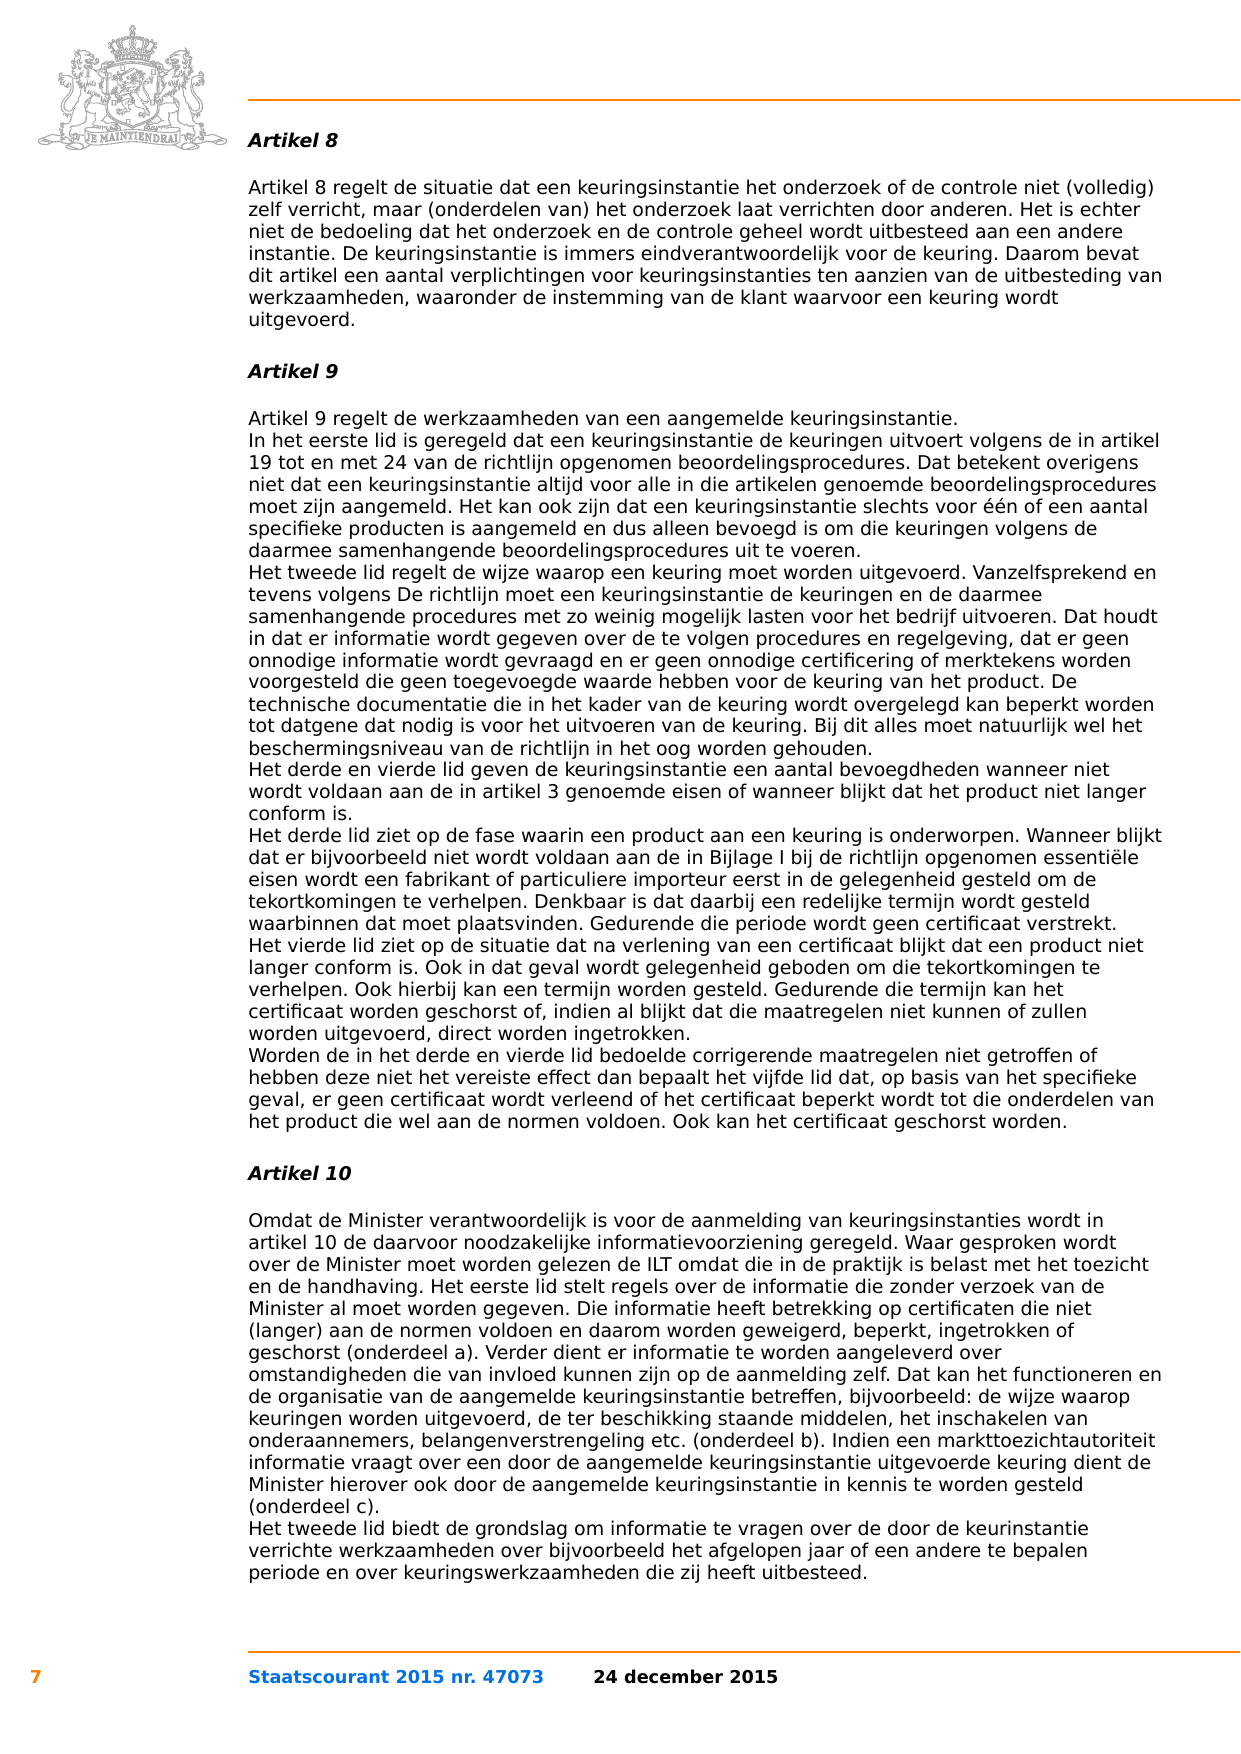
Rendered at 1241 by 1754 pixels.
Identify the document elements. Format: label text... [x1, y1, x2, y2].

picture [38, 25, 227, 150]
text In het eerste lid is geregeld dat een keuringsinstantie de keuringen uitvoert volgens de in artikel 19 tot en met 24 van de richtlijn opgenomen beoordelingsprocedures. Dat betekent overigens niet dat een keuringsinstantie altijd voor alle in die artikelen genoemde beoordelingsprocedures moet zijn aangemeld. Het kan ook zijn dat een keuringsinstantie slechts voor één of een aantal specifieke producten is aangemeld en dus alleen bevoegd is om die keuringen volgens de daarmee samenhangende beoordelingsprocedures uit te voeren. [248, 430, 1163, 562]
text Worden de in het derde en vierde lid bedoelde corrigerende maatregelen niet getroffen of hebben deze niet het vereiste effect dan bepaalt het vijfde lid dat, op basis van het specifieke geval, er geen certificaat wordt verleend of het certificaat beperkt wordt tot die onderdelen van het product die wel aan de normen voldoen. Ook kan het certificaat geschorst worden. [248, 1045, 1163, 1133]
text Het derde lid ziet op de fase waarin een product aan een keuring is onderworpen. Wanneer blijkt dat er bijvoorbeeld niet wordt voldaan aan de in Bijlage I bij de richtlijn opgenomen essentiële eisen wordt een fabrikant of particuliere importeur eerst in de gelegenheid gesteld om de tekortkomingen te verhelpen. Denkbaar is dat daarbij een redelijke termijn wordt gesteld waarbinnen dat moet plaatsvinden. Gedurende die periode wordt geen certificaat verstrekt. [248, 825, 1163, 935]
text Het derde en vierde lid geven de keuringsinstantie een aantal bevoegdheden wanneer niet wordt voldaan aan de in artikel 3 genoemde eisen of wanneer blijkt dat het product niet langer conform is. [248, 759, 1163, 825]
text Het tweede lid regelt de wijze waarop een keuring moet worden uitgevoerd. Vanzelfsprekend en tevens volgens De richtlijn moet een keuringsinstantie de keuringen en de daarmee samenhangende procedures met zo weinig mogelijk lasten voor het bedrijf uitvoeren. Dat houdt in dat er informatie wordt gegeven over de te volgen procedures en regelgeving, dat er geen onnodige informatie wordt gevraagd en er geen onnodige certificering of merktekens worden voorgesteld die geen toegevoegde waarde hebben voor de keuring van het product. De technische documentatie die in het kader van de keuring wordt overgelegd kan beperkt worden tot datgene dat nodig is voor het uitvoeren van de keuring. Bij dit alles moet natuurlijk wel het beschermingsniveau van de richtlijn in het oog worden gehouden. [248, 562, 1163, 759]
text Artikel 9 regelt de werkzaamheden van een aangemelde keuringsinstantie. [248, 408, 1163, 430]
subtitle Artikel 9 [248, 361, 1163, 383]
text Het vierde lid ziet op de situatie dat na verlening van een certificaat blijkt dat een product niet langer conform is. Ook in dat geval wordt gelegenheid geboden om die tekortkomingen te verhelpen. Ook hierbij kan een termijn worden gesteld. Gedurende die termijn kan het certificaat worden geschorst of, indien al blijkt dat die maatregelen niet kunnen of zullen worden uitgevoerd, direct worden ingetrokken. [248, 935, 1163, 1045]
subtitle Artikel 10 [248, 1163, 1163, 1185]
subtitle Artikel 8 [248, 130, 1163, 152]
text Het tweede lid biedt de grondslag om informatie te vragen over de door de keurinstantie verrichte werkzaamheden over bijvoorbeeld het afgelopen jaar of een andere te bepalen periode en over keuringswerkzaamheden die zij heeft uitbesteed. [248, 1518, 1163, 1584]
text Artikel 8 regelt de situatie dat een keuringsinstantie het onderzoek of de controle niet (volledig) zelf verricht, maar (onderdelen van) het onderzoek laat verrichten door anderen. Het is echter niet de bedoeling dat het onderzoek en de controle geheel wordt uitbesteed aan een andere instantie. De keuringsinstantie is immers eindverantwoordelijk voor de keuring. Daarom bevat dit artikel een aantal verplichtingen voor keuringsinstanties ten aanzien van de uitbesteding van werkzaamheden, waaronder de instemming van de klant waarvoor een keuring wordt uitgevoerd. [248, 177, 1163, 331]
text Omdat de Minister verantwoordelijk is voor de aanmelding van keuringsinstanties wordt in artikel 10 de daarvoor noodzakelijke informatievoorziening geregeld. Waar gesproken wordt over de Minister moet worden gelezen de ILT omdat die in de praktijk is belast met het toezicht en de handhaving. Het eerste lid stelt regels over de informatie die zonder verzoek van de Minister al moet worden gegeven. Die informatie heeft betrekking op certificaten die niet (langer) aan de normen voldoen en daarom worden geweigerd, beperkt, ingetrokken of geschorst (onderdeel a). Verder dient er informatie te worden aangeleverd over omstandigheden die van invloed kunnen zijn op de aanmelding zelf. Dat kan het functioneren en de organisatie van de aangemelde keuringsinstantie betreffen, bijvoorbeeld: de wijze waarop keuringen worden uitgevoerd, de ter beschikking staande middelen, het inschakelen van onderaannemers, belangenverstrengeling etc. (onderdeel b). Indien een markttoezichtautoriteit informatie vraagt over een door de aangemelde keuringsinstantie uitgevoerde keuring dient de Minister hierover ook door de aangemelde keuringsinstantie in kennis te worden gesteld (onderdeel c). [248, 1210, 1163, 1518]
